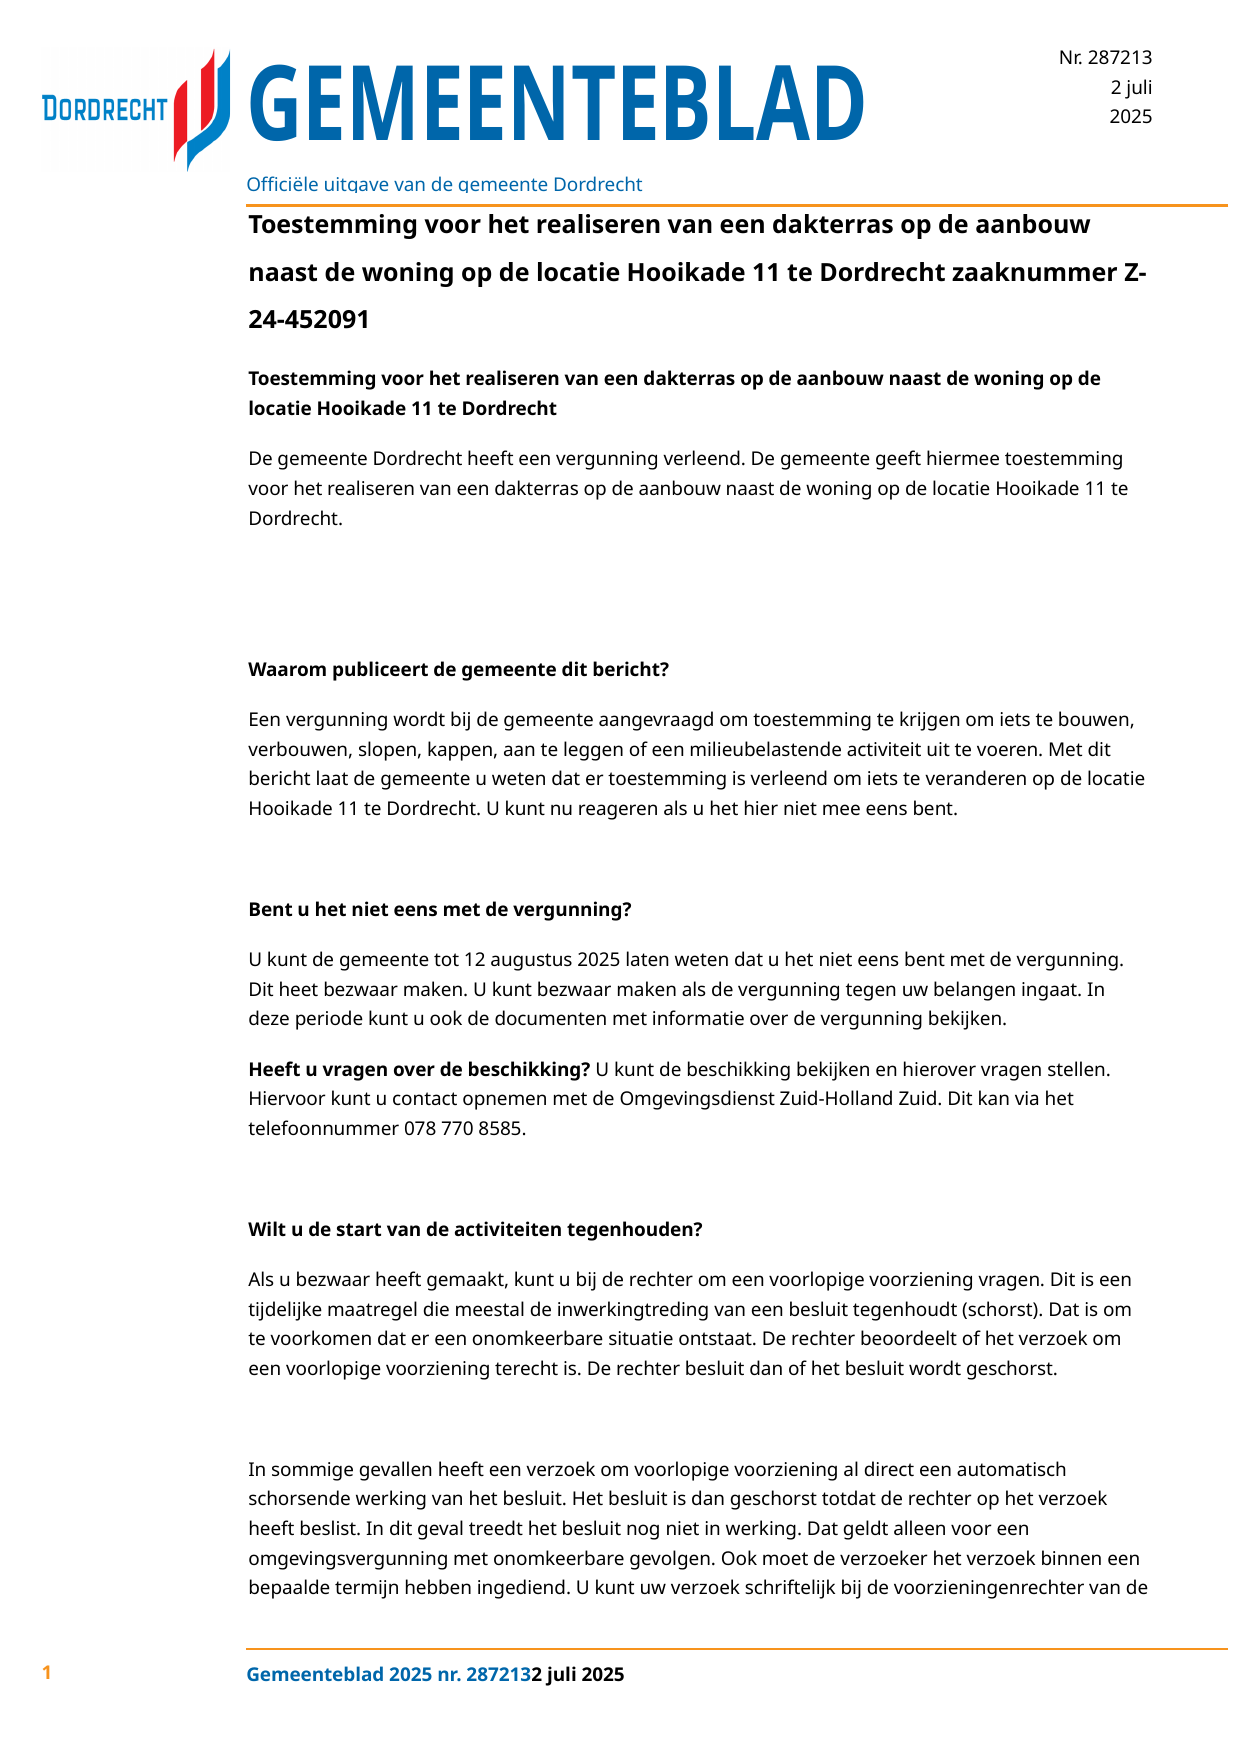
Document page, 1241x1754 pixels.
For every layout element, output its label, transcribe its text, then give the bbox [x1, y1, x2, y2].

picture [41, 47, 231, 172]
text Waarom publiceert de gemeente dit bericht? [248, 656, 1152, 682]
text Toestemming voor het realiseren van een dakterras op de aanbouw naast de woning op de locatie Hooikade 11 te Dordrecht [248, 366, 1152, 421]
text Als u bezwaar heeft gemaakt, kunt u bij de rechter om een voorlopige voorziening vragen. Dit is een tijdelijke maatregel die meestal de inwerkingtreding van een besluit tegenhoudt (schorst). Dat is om te voorkomen dat er een onomkeerbare situatie ontstaat. De rechter beoordeelt of het verzoek om een voorlopige voorziening terecht is. De rechter besluit dan of het besluit wordt geschorst. [248, 1266, 1152, 1381]
text Een vergunning wordt bij de gemeente aangevraagd om toestemming te krijgen om iets te bouwen, verbouwen, slopen, kappen, aan te leggen of een milieubelastende activiteit uit te voeren. Met dit bericht laat de gemeente u weten dat er toestemming is verleend om iets te veranderen op de locatie Hooikade 11 te Dordrecht. U kunt nu reageren als u het hier niet mee eens bent. [248, 706, 1152, 821]
text De gemeente Dordrecht heeft een vergunning verleend. De gemeente geeft hiermee toestemming voor het realiseren van een dakterras op de aanbouw naast de woning op de locatie Hooikade 11 te Dordrecht. [248, 446, 1152, 530]
text Bent u het niet eens met de vergunning? [248, 896, 1152, 922]
text Heeft u vragen over de beschikking? U kunt de beschikking bekijken en hierover vragen stellen. Hiervoor kunt u contact opnemen met de Omgevingsdienst Zuid-Holland Zuid. Dit kan via het telefoonnummer 078 770 8585. [248, 1056, 1152, 1141]
text In sommige gevallen heeft een verzoek om voorlopige voorziening al direct een automatisch schorsende werking van het besluit. Het besluit is dan geschorst totdat de rechter op het verzoek heeft beslist. In dit geval treedt het besluit nog niet in werking. Dat geldt alleen voor een omgevingsvergunning met onomkeerbare gevolgen. Ook moet de verzoeker het verzoek binnen een bepaalde termijn hebben ingediend. U kunt uw verzoek schriftelijk bij de voorzieningenrechter van de [248, 1456, 1152, 1600]
text Toestemming voor het realiseren van een dakterras op de aanbouw naast de woning op de locatie Hooikade 11 te Dordrecht zaaknummer Z-24-452091 [248, 207, 1152, 336]
text U kunt de gemeente tot 12 augustus 2025 laten weten dat u het niet eens bent met de vergunning. Dit heet bezwaar maken. U kunt bezwaar maken als de vergunning tegen uw belangen ingaat. In deze periode kunt u ook de documenten met informatie over de vergunning bekijken. [248, 946, 1152, 1031]
text Wilt u de start van de activiteiten tegenhouden? [248, 1216, 1152, 1242]
